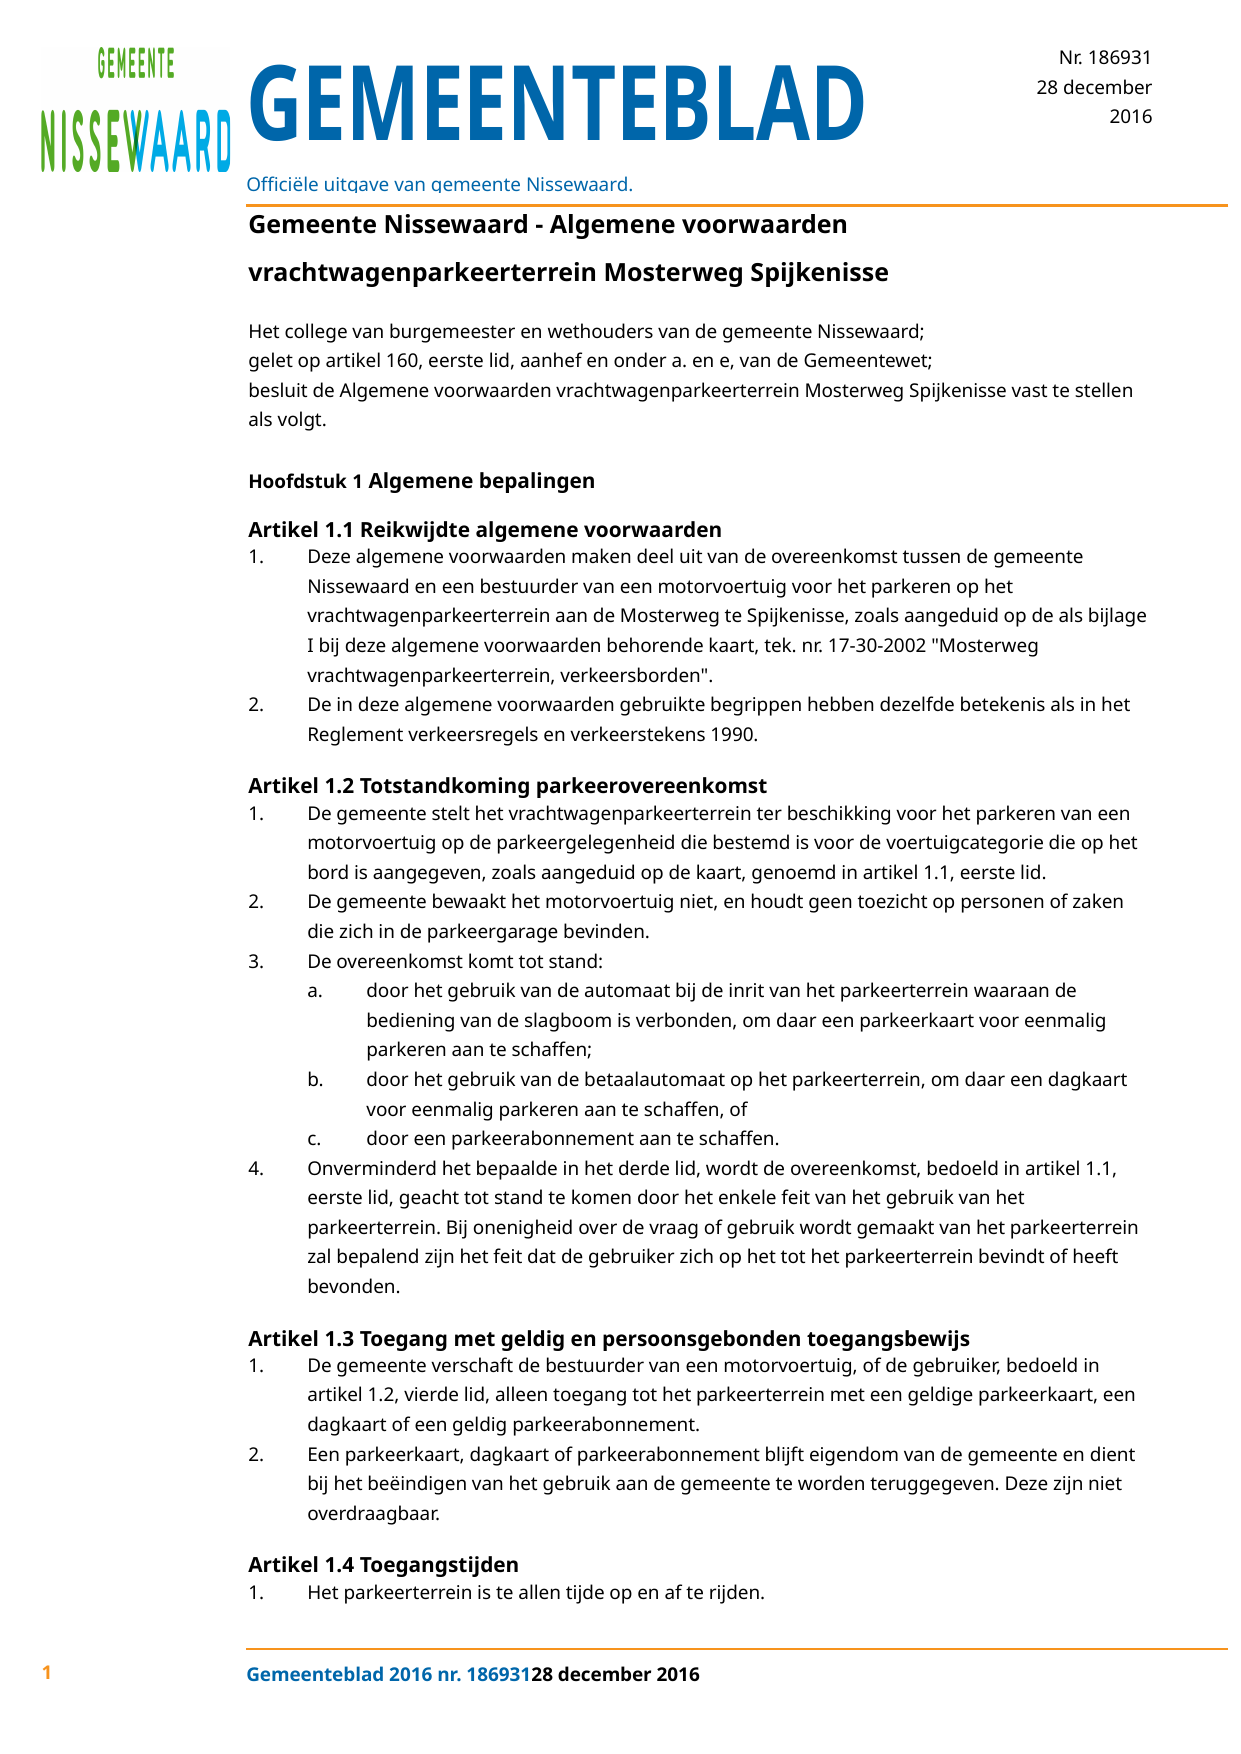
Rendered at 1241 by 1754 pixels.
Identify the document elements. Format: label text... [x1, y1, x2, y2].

list Deze algemene voorwaarden maken deel uit van de overeenkomst tussen de gemeente Nissewaard en een bestuurder van een motorvoertuig voor het parkeren op het vrachtwagenparkeerterrein aan de Mosterweg te Spijkenisse, zoals aangeduid op de als bijlage I bij deze algemene voorwaarden behorende kaart, tek. nr. 17-30-2002 "Mosterweg vrachtwagenparkeerterrein, verkeersborden". [248, 543, 1152, 688]
picture [154, 157, 165, 172]
text gelet op artikel 160, eerste lid, aanhef en onder a. en e, van de Gemeentewet; [248, 347, 1152, 373]
list De gemeente bewaakt het motorvoertuig niet, en houdt geen toezicht op personen of zaken die zich in de parkeergarage bevinden. [248, 889, 1152, 944]
list De gemeente stelt het vrachtwagenparkeerterrein ter beschikking voor het parkeren van een motorvoertuig op de parkeergelegenheid die bestemd is voor de voertuigcategorie die op het bord is aangegeven, zoals aangeduid op de kaart, genoemd in artikel 1.1, eerste lid. [248, 800, 1152, 885]
text Gemeente Nissewaard - Algemene voorwaarden vrachtwagenparkeerterrein Mosterweg Spijkenisse [248, 207, 1152, 288]
text Artikel 1.4 Toegangstijden [248, 1550, 1152, 1579]
list door het gebruik van de betaalautomaat op het parkeerterrein, om daar een dagkaart voor eenmalig parkeren aan te schaffen, of [307, 1066, 1152, 1121]
picture [201, 122, 206, 138]
picture [41, 47, 231, 172]
picture [200, 151, 206, 172]
list Een parkeerkaart, dagkaart of parkeerabonnement blijft eigendom van de gemeente en dient bij het beëindigen van het gebruik aan de gemeente te worden teruggegeven. Deze zijn niet overdraagbaar. [248, 1441, 1152, 1526]
list door een parkeerabonnement aan te schaffen. [307, 1125, 1152, 1151]
list De gemeente verschaft de bestuurder van een motorvoertuig, of de gebruiker, bedoeld in artikel 1.2, vierde lid, alleen toegang tot het parkeerterrein met een geldige parkeerkaart, een dagkaart of een geldig parkeerabonnement. [248, 1352, 1152, 1437]
text besluit de Algemene voorwaarden vrachtwagenparkeerterrein Mosterweg Spijkenisse vast te stellen als volgt. [248, 377, 1152, 432]
list door het gebruik van de automaat bij de inrit van het parkeerterrein waaraan de bediening van de slagboom is verbonden, om daar een parkeerkaart voor eenmalig parkeren aan te schaffen; [307, 977, 1152, 1062]
text Artikel 1.3 Toegang met geldig en persoonsgebonden toegangsbewijs [248, 1324, 1152, 1352]
list Het parkeerterrein is te allen tijde op en af te rijden. [248, 1579, 1152, 1604]
text Hoofdstuk 1 Algemene bepalingen [248, 466, 1152, 494]
list Onverminderd het bepaalde in het derde lid, wordt de overeenkomst, bedoeld in artikel 1.1, eerste lid, geacht tot stand te komen door het enkele feit van het gebruik van het parkeerterrein. Bij onenigheid over de vraag of gebruik wordt gemaakt van het parkeerterrein zal bepalend zijn het feit dat de gebruiker zich op het tot het parkeerterrein bevindt of heeft bevonden. [248, 1155, 1152, 1299]
picture [222, 122, 227, 160]
list De overeenkomst komt tot stand: [248, 948, 1152, 973]
text Artikel 1.1 Reikwijdte algemene voorwaarden [248, 515, 1152, 543]
text Het college van burgemeester en wethouders van de gemeente Nissewaard; [248, 318, 1152, 344]
picture [176, 157, 187, 172]
list De in deze algemene voorwaarden gebruikte begrippen hebben dezelfde betekenis als in het Reglement verkeersregels en verkeerstekens 1990. [248, 691, 1152, 747]
text Artikel 1.2 Totstandkoming parkeerovereenkomst [248, 771, 1152, 800]
